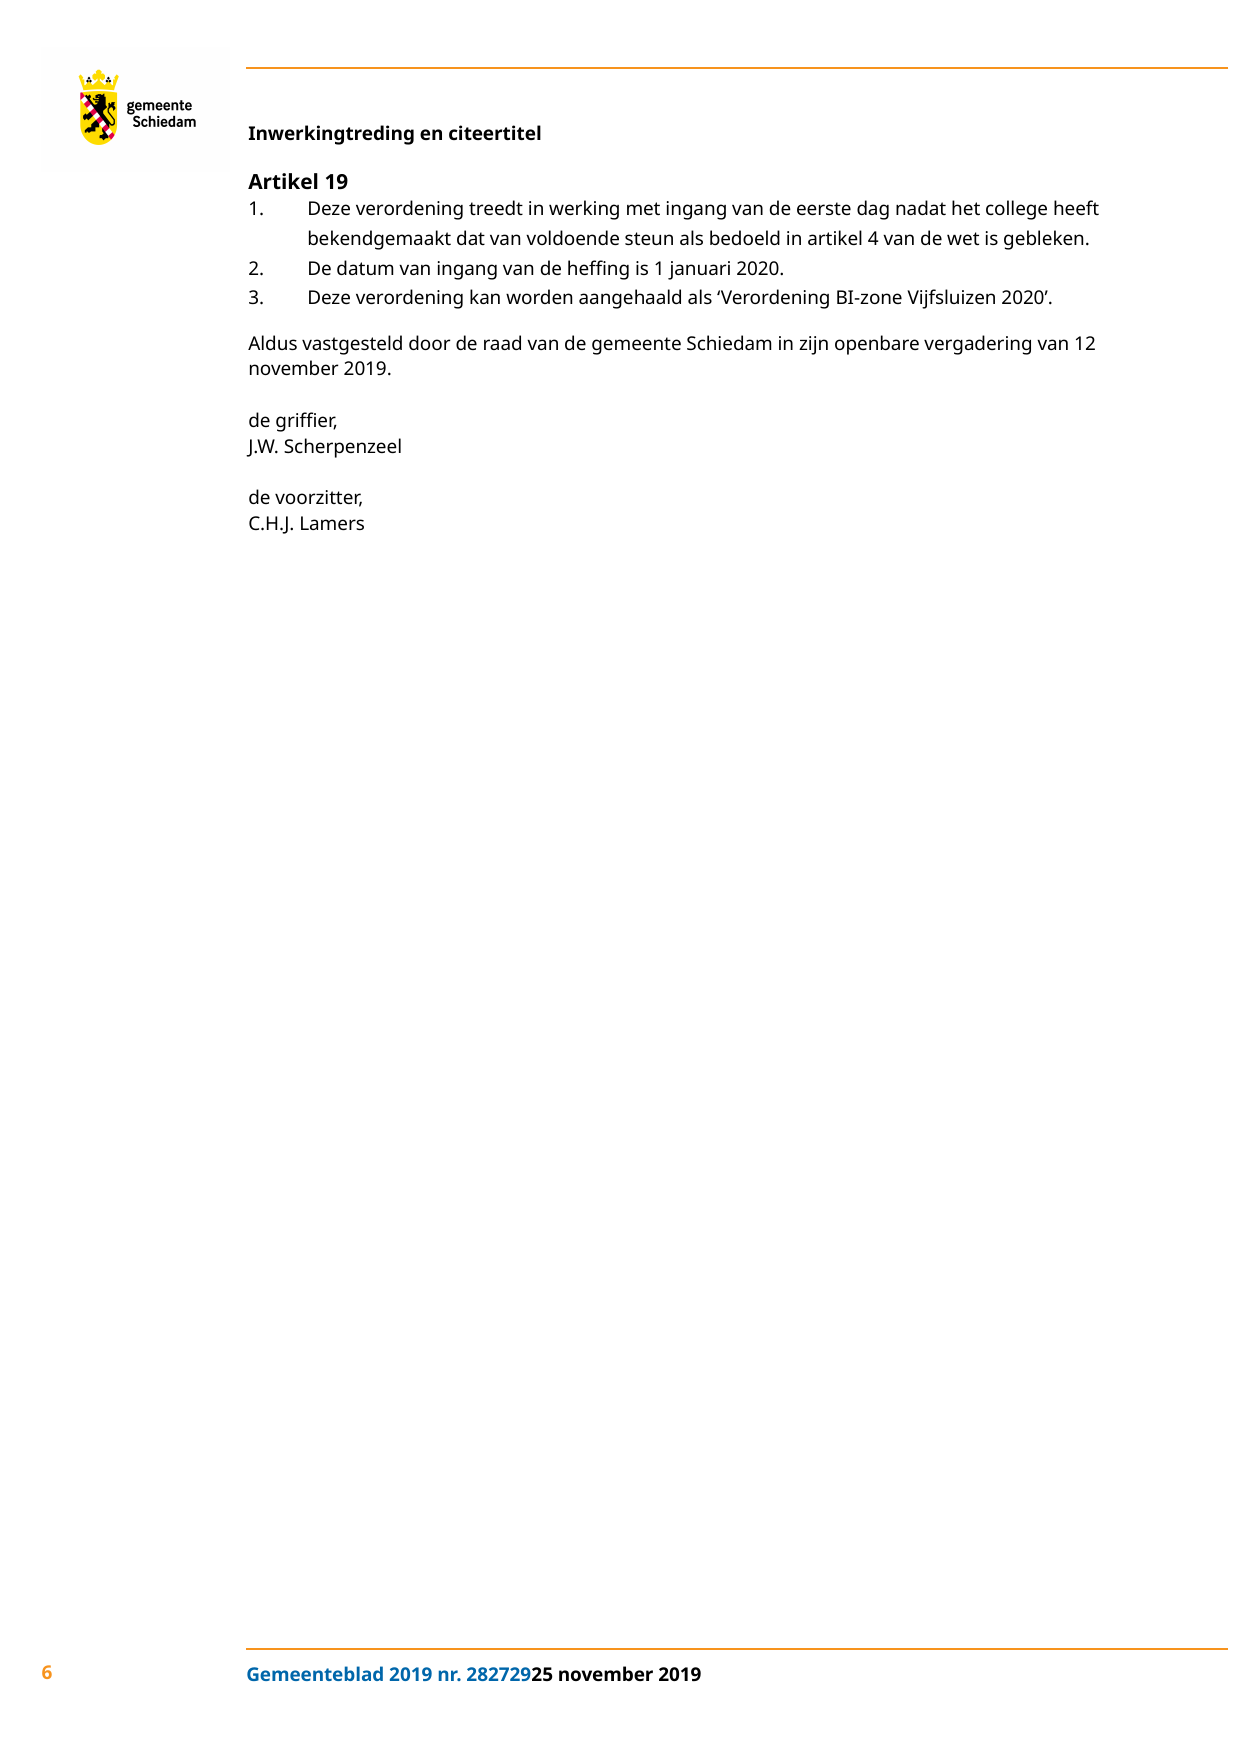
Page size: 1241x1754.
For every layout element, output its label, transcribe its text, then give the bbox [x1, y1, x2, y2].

text Artikel 19 [248, 167, 1152, 196]
list De datum van ingang van de heffing is 1 januari 2020. [248, 255, 1152, 280]
list Deze verordening treedt in werking met ingang van de eerste dag nadat het college heeft bekendgemaakt dat van voldoende steun als bedoeld in artikel 4 van de wet is gebleken. [248, 196, 1152, 251]
text J.W. Scherpenzeel [248, 433, 1152, 458]
text de voorzitter, [248, 484, 1152, 510]
text C.H.J. Lamers [248, 510, 1152, 536]
text Inwerkingtreding en citeertitel [248, 121, 1152, 146]
list Deze verordening kan worden aangehaald als ‘Verordening BI-zone Vijfsluizen 2020’. [248, 284, 1152, 310]
text de griffier, [248, 407, 1152, 433]
picture [41, 47, 231, 172]
text Aldus vastgesteld door de raad van de gemeente Schiedam in zijn openbare vergadering van 12 november 2019. [248, 330, 1152, 381]
